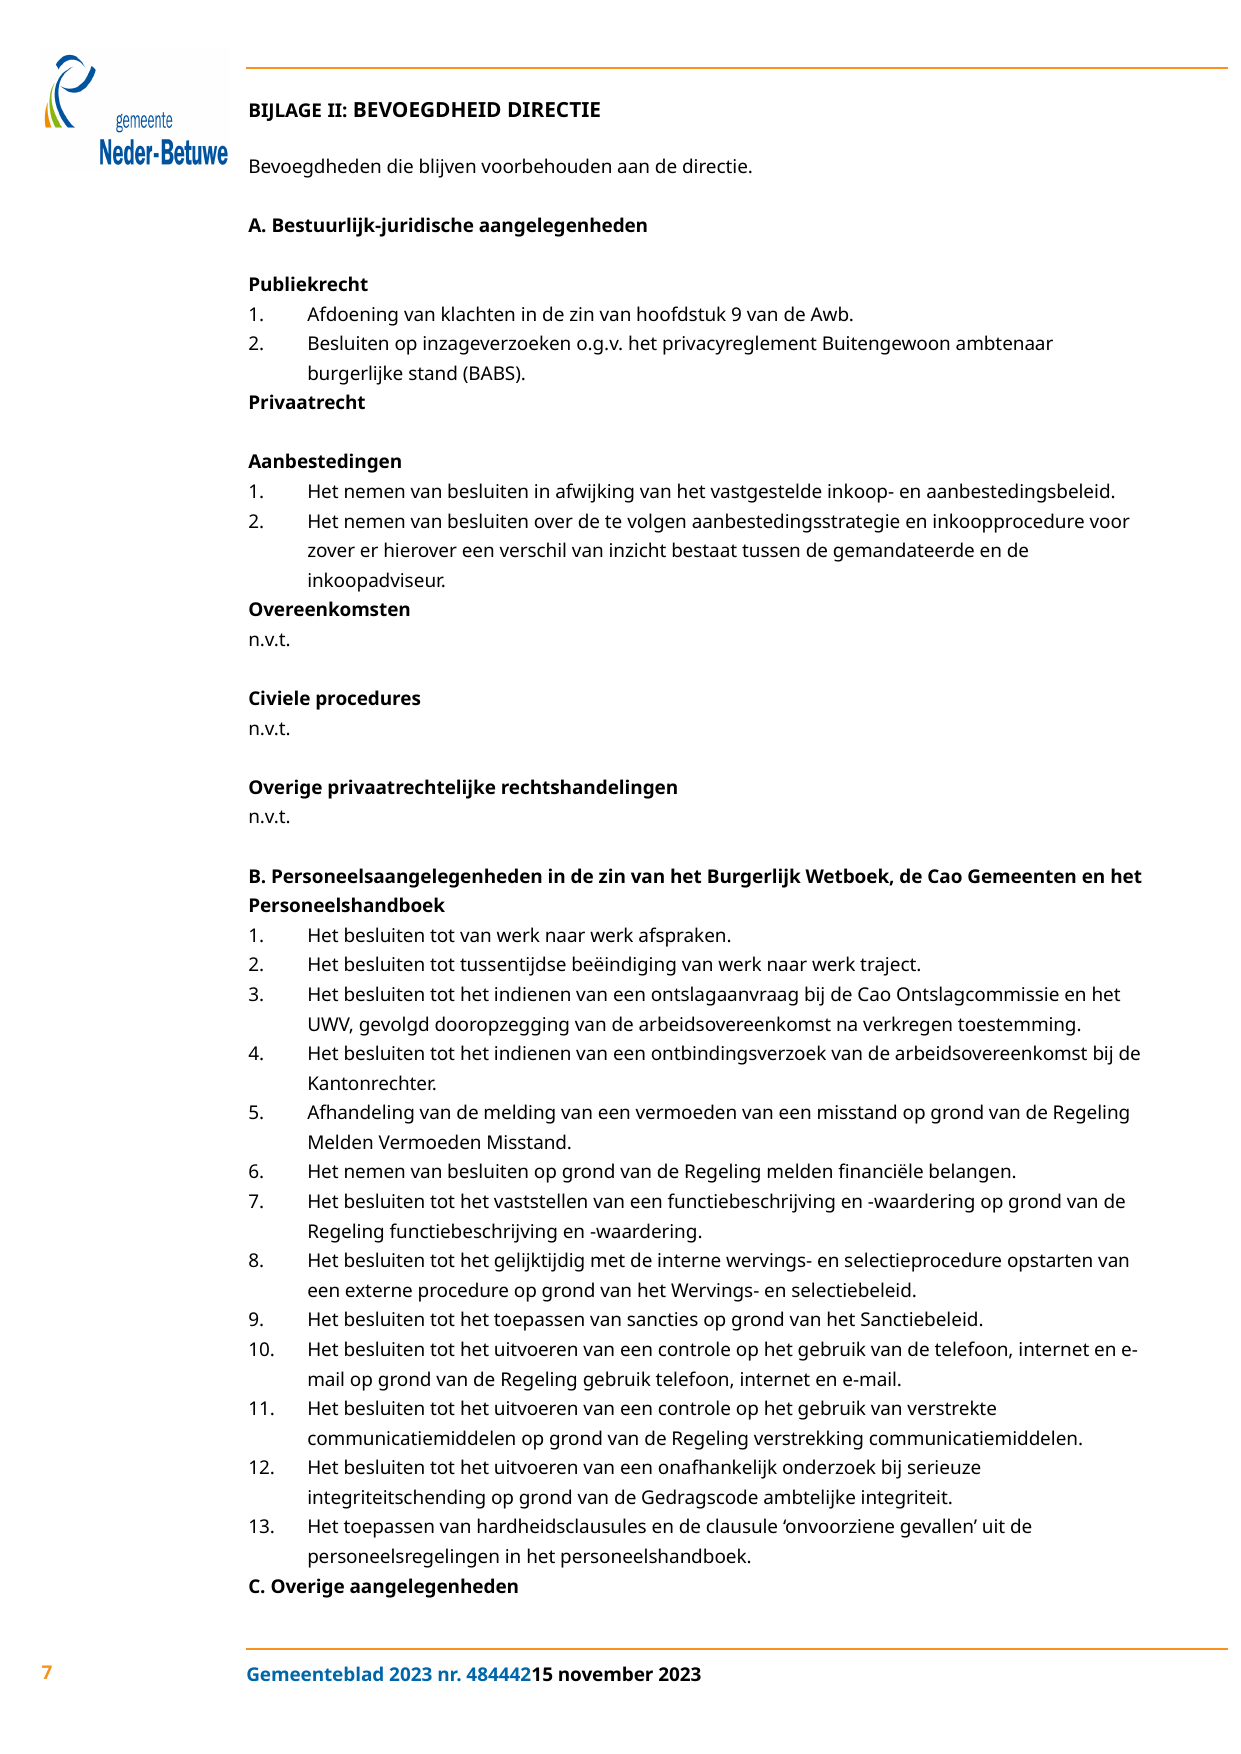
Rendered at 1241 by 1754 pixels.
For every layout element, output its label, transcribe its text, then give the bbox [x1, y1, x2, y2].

list Het besluiten tot het uitvoeren van een controle op het gebruik van de telefoon, internet en e-mail op grond van de Regeling gebruik telefoon, internet en e-mail. [248, 1336, 1152, 1392]
text BIJLAGE II: BEVOEGDHEID DIRECTIE [248, 95, 1152, 123]
list Het toepassen van hardheidsclausules en de clausule ‘onvoorziene gevallen’ uit de personeelsregelingen in het personeelshandboek. [248, 1514, 1152, 1569]
text Bevoegdheden die blijven voorbehouden aan de directie. [248, 153, 1152, 179]
picture [41, 47, 231, 172]
text Civiele procedures [248, 685, 1152, 711]
list Het besluiten tot het toepassen van sancties op grond van het Sanctiebeleid. [248, 1307, 1152, 1332]
list Afdoening van klachten in de zin van hoofdstuk 9 van de Awb. [248, 301, 1152, 327]
text n.v.t. [248, 804, 1152, 829]
list Het nemen van besluiten op grond van de Regeling melden financiële belangen. [248, 1159, 1152, 1184]
text A. Bestuurlijk-juridische aangelegenheden [248, 212, 1152, 238]
list Het besluiten tot het indienen van een ontslagaanvraag bij de Cao Ontslagcommissie en het UWV, gevolgd dooropzegging van de arbeidsovereenkomst na verkregen toestemming. [248, 981, 1152, 1037]
text Overeenkomsten [248, 597, 1152, 622]
list Het besluiten tot tussentijdse beëindiging van werk naar werk traject. [248, 952, 1152, 977]
text Publiekrecht [248, 271, 1152, 297]
list Het nemen van besluiten over de te volgen aanbestedingsstrategie en inkoopprocedure voor zover er hierover een verschil van inzicht bestaat tussen de gemandateerde en de inkoopadviseur. [248, 508, 1152, 593]
list Besluiten op inzageverzoeken o.g.v. het privacyreglement Buitengewoon ambtenaar burgerlijke stand (BABS). [248, 330, 1152, 386]
text Privaatrecht [248, 389, 1152, 415]
list Het besluiten tot van werk naar werk afspraken. [248, 922, 1152, 948]
list Het besluiten tot het uitvoeren van een controle op het gebruik van verstrekte communicatiemiddelen op grond van de Regeling verstrekking communicatiemiddelen. [248, 1395, 1152, 1451]
text n.v.t. [248, 715, 1152, 741]
list Het besluiten tot het indienen van een ontbindingsverzoek van de arbeidsovereenkomst bij de Kantonrechter. [248, 1040, 1152, 1096]
list Het besluiten tot het uitvoeren van een onafhankelijk onderzoek bij serieuze integriteitschending op grond van de Gedragscode ambtelijke integriteit. [248, 1454, 1152, 1510]
text Overige privaatrechtelijke rechtshandelingen [248, 774, 1152, 800]
text B. Personeelsaangelegenheden in de zin van het Burgerlijk Wetboek, de Cao Gemeenten en het Personeelshandboek [248, 863, 1152, 918]
text Aanbestedingen [248, 449, 1152, 474]
list Het besluiten tot het vaststellen van een functiebeschrijving en -waardering op grond van de Regeling functiebeschrijving en -waardering. [248, 1188, 1152, 1244]
list Afhandeling van de melding van een vermoeden van een misstand op grond van de Regeling Melden Vermoeden Misstand. [248, 1099, 1152, 1155]
text n.v.t. [248, 626, 1152, 652]
list Het besluiten tot het gelijktijdig met de interne wervings- en selectieprocedure opstarten van een externe procedure op grond van het Wervings- en selectiebeleid. [248, 1247, 1152, 1303]
list Het nemen van besluiten in afwijking van het vastgestelde inkoop- en aanbestedingsbeleid. [248, 478, 1152, 504]
text C. Overige aangelegenheden [248, 1573, 1152, 1599]
